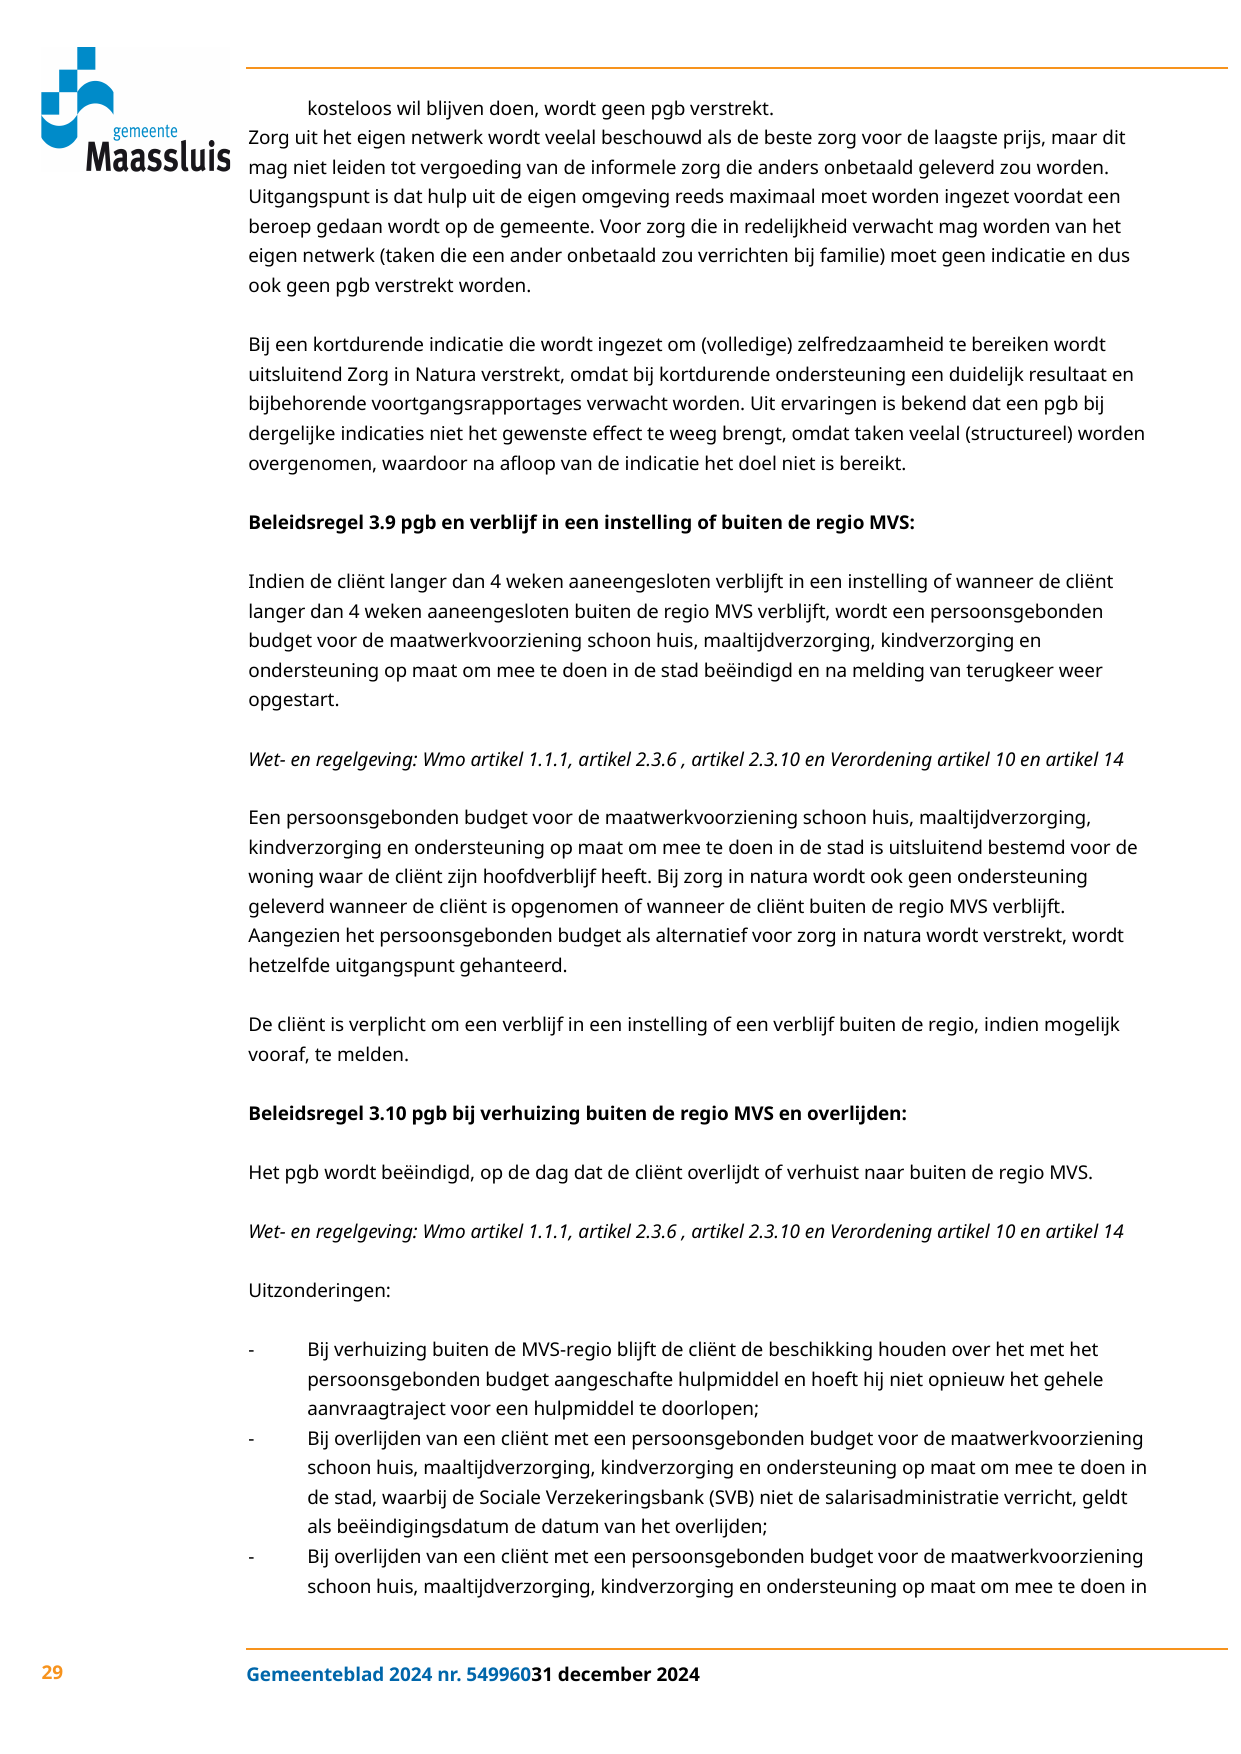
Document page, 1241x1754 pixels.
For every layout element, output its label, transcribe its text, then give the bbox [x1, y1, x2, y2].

text De cliënt is verplicht om een verblijf in een instelling of een verblijf buiten de regio, indien mogelijk vooraf, te melden. [248, 1011, 1152, 1067]
picture [41, 47, 231, 172]
picture [41, 47, 77, 92]
text Zorg uit het eigen netwerk wordt veelal beschouwd als de beste zorg voor de laagste prijs, maar dit mag niet leiden tot vergoeding van de informele zorg die anders onbetaald geleverd zou worden. Uitgangspunt is dat hulp uit de eigen omgeving reeds maximaal moet worden ingezet voordat een beroep gedaan wordt op de gemeente. Voor zorg die in redelijkheid verwacht mag worden van het eigen netwerk (taken die een ander onbetaald zou verrichten bij familie) moet geen indicatie en dus ook geen pgb verstrekt worden. [248, 124, 1152, 298]
list Bij verhuizing buiten de MVS-regio blijft de cliënt de beschikking houden over het met het persoonsgebonden budget aangeschafte hulpmiddel en hoeft hij niet opnieuw het gehele aanvraagtraject voor een hulpmiddel te doorlopen; [248, 1336, 1152, 1421]
list kosteloos wil blijven doen, wordt geen pgb verstrekt. [248, 95, 1152, 121]
text Een persoonsgebonden budget voor de maatwerkvoorziening schoon huis, maaltijdverzorging, kindverzorging en ondersteuning op maat om mee te doen in de stad is uitsluitend bestemd voor de woning waar de cliënt zijn hoofdverblijf heeft. Bij zorg in natura wordt ook geen ondersteuning geleverd wanneer de cliënt is opgenomen of wanneer de cliënt buiten de regio MVS verblijft. Aangezien het persoonsgebonden budget als alternatief voor zorg in natura wordt verstrekt, wordt hetzelfde uitgangspunt gehanteerd. [248, 804, 1152, 978]
text Bij een kortdurende indicatie die wordt ingezet om (volledige) zelfredzaamheid te bereiken wordt uitsluitend Zorg in Natura verstrekt, omdat bij kortdurende ondersteuning een duidelijk resultaat en bijbehorende voortgangsrapportages verwacht worden. Uit ervaringen is bekend dat een pgb bij dergelijke indicaties niet het gewenste effect te weeg brengt, omdat taken veelal (structureel) worden overgenomen, waardoor na afloop van de indicatie het doel niet is bereikt. [248, 331, 1152, 476]
list Bij overlijden van een cliënt met een persoonsgebonden budget voor de maatwerkvoorziening schoon huis, maaltijdverzorging, kindverzorging en ondersteuning op maat om mee te doen in [248, 1543, 1152, 1599]
text Uitzonderingen: [248, 1277, 1152, 1303]
list Bij overlijden van een cliënt met een persoonsgebonden budget voor de maatwerkvoorziening schoon huis, maaltijdverzorging, kindverzorging en ondersteuning op maat om mee te doen in de stad, waarbij de Sociale Verzekeringsbank (SVB) niet de salarisadministratie verricht, geldt als beëindigingsdatum de datum van het overlijden; [248, 1425, 1152, 1539]
table_header Beleidsregel 3.9 pgb en verblijf in een instelling of buiten de regio MVS: Indien de cliënt langer dan 4 weken aaneengesloten verblijft in een instelling of wanneer de cliënt langer dan 4 weken aaneengesloten buiten de regio MVS verblijft, wordt een persoonsgebonden budget voor de maatwerkvoorziening schoon huis, maaltijdverzorging, kindverzorging en ondersteuning op maat om mee te doen in de stad beëindigd en na melding van terugkeer weer opgestart. Wet- en regelgeving: Wmo artikel 1.1.1, artikel 2.3.6 , artikel 2.3.10 en Verordening artikel 10 en artikel 14 [248, 509, 1152, 771]
table_header Beleidsregel 3.10 pgb bij verhuizing buiten de regio MVS en overlijden: Het pgb wordt beëindigd, op de dag dat de cliënt overlijdt of verhuist naar buiten de regio MVS. Wet- en regelgeving: Wmo artikel 1.1.1, artikel 2.3.6 , artikel 2.3.10 en Verordening artikel 10 en artikel 14 [248, 1100, 1152, 1244]
